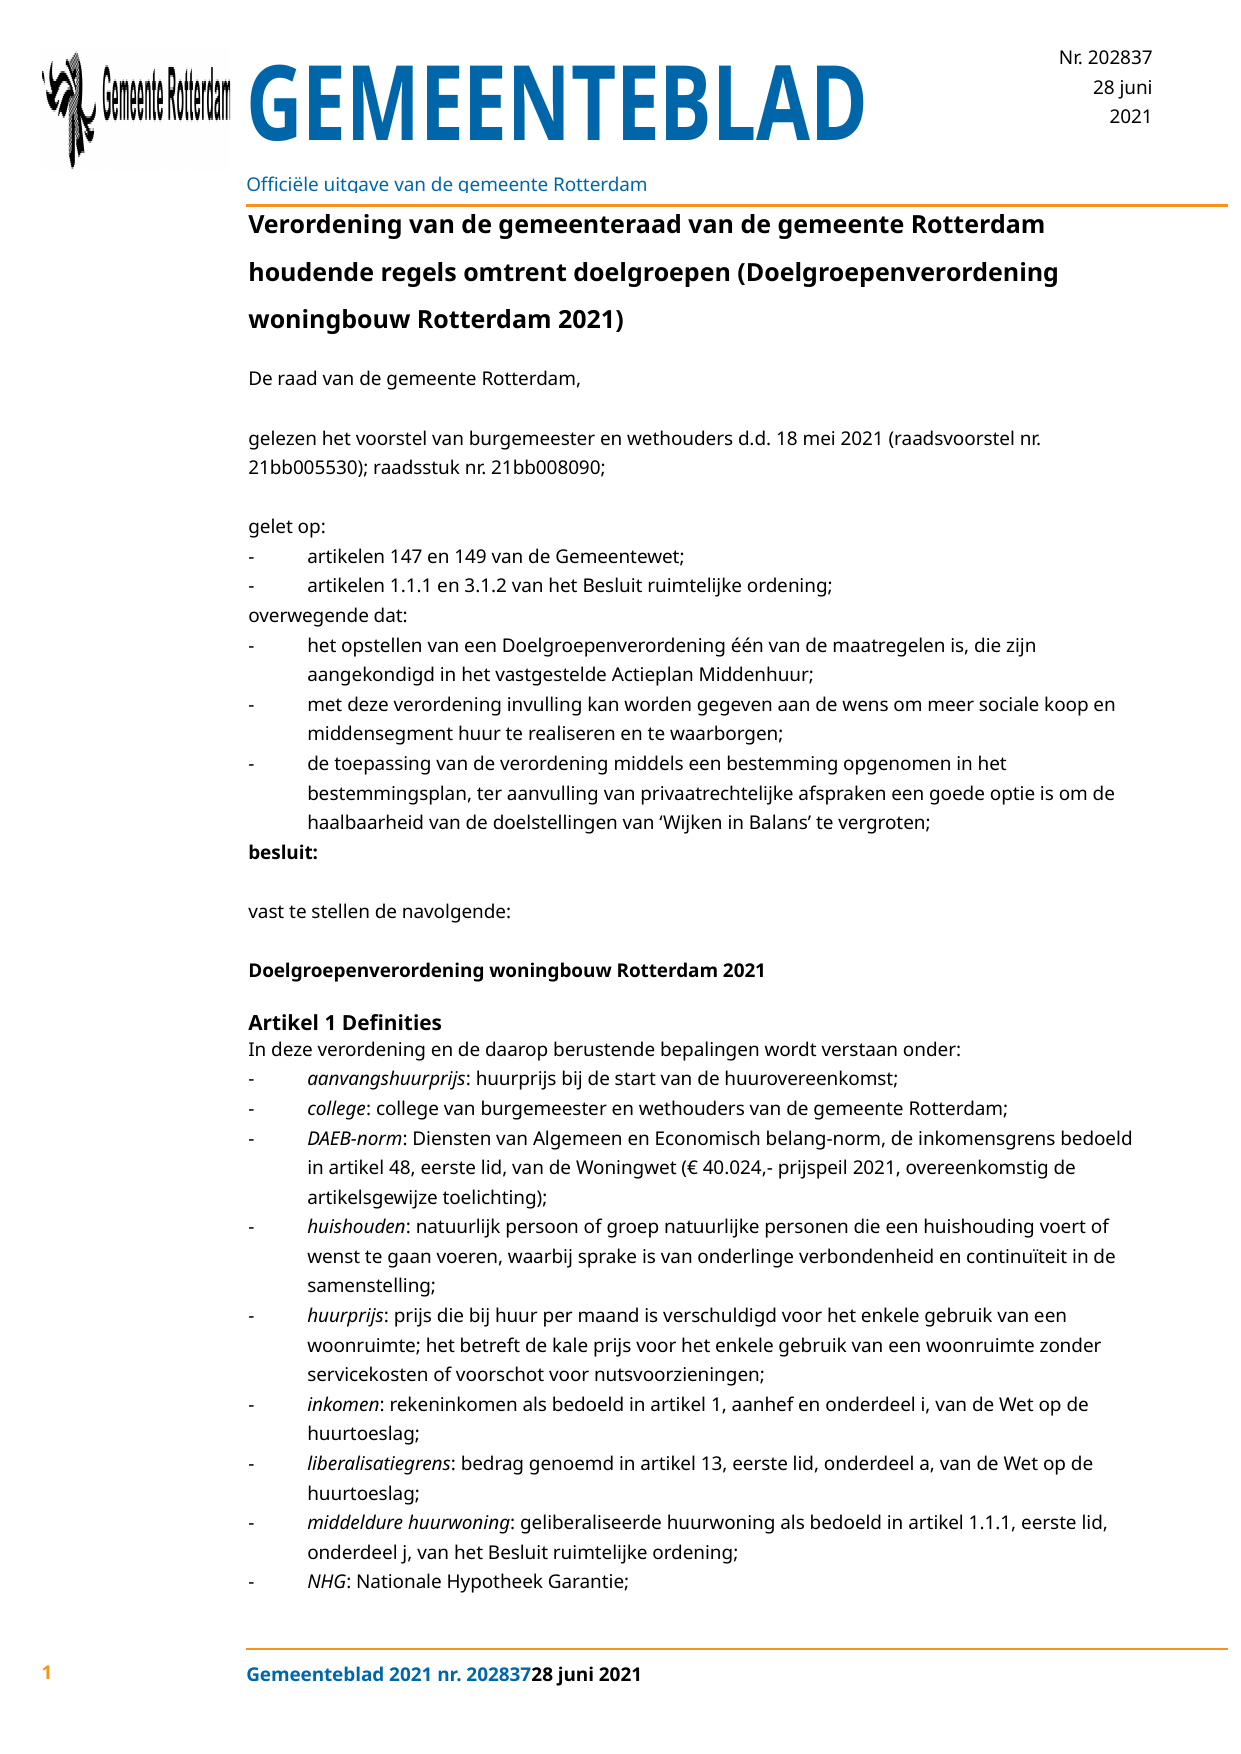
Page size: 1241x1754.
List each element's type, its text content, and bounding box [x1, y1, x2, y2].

list met deze verordening invulling kan worden gegeven aan de wens om meer sociale koop en middensegment huur te realiseren en te waarborgen; [248, 691, 1152, 746]
text Artikel 1 Definities [248, 1008, 1152, 1036]
list NHG: Nationale Hypotheek Garantie; [248, 1568, 1152, 1594]
list de toepassing van de verordening middels een bestemming opgenomen in het bestemmingsplan, ter aanvulling van privaatrechtelijke afspraken een goede optie is om de haalbaarheid van de doelstellingen van ‘Wijken in Balans’ te vergroten; [248, 750, 1152, 835]
list huurprijs: prijs die bij huur per maand is verschuldigd voor het enkele gebruik van een woonruimte; het betreft de kale prijs voor het enkele gebruik van een woonruimte zonder servicekosten of voorschot voor nutsvoorzieningen; [248, 1302, 1152, 1387]
list het opstellen van een Doelgroepenverordening één van de maatregelen is, die zijn aangekondigd in het vastgestelde Actieplan Middenhuur; [248, 632, 1152, 687]
text vast te stellen de navolgende: [248, 898, 1152, 924]
text gelet op: [248, 513, 1152, 539]
list middeldure huurwoning: geliberaliseerde huurwoning als bedoeld in artikel 1.1.1, eerste lid, onderdeel j, van het Besluit ruimtelijke ordening; [248, 1509, 1152, 1565]
text gelezen het voorstel van burgemeester en wethouders d.d. 18 mei 2021 (raadsvoorstel nr. 21bb005530); raadsstuk nr. 21bb008090; [248, 425, 1152, 480]
text besluit: [248, 839, 1152, 864]
list huishouden: natuurlijk persoon of groep natuurlijke personen die een huishouding voert of wenst te gaan voeren, waarbij sprake is van onderlinge verbondenheid en continuïteit in de samenstelling; [248, 1213, 1152, 1298]
list artikelen 147 en 149 van de Gemeentewet; [248, 543, 1152, 569]
list DAEB-norm: Diensten van Algemeen en Economisch belang-norm, de inkomensgrens bedoeld in artikel 48, eerste lid, van de Woningwet (€ 40.024,- prijspeil 2021, overeenkomstig de artikelsgewijze toelichting); [248, 1125, 1152, 1210]
list inkomen: rekeninkomen als bedoeld in artikel 1, aanhef en onderdeel i, van de Wet op de huurtoeslag; [248, 1391, 1152, 1446]
list liberalisatiegrens: bedrag genoemd in artikel 13, eerste lid, onderdeel a, van de Wet op de huurtoeslag; [248, 1450, 1152, 1506]
list aanvangshuurprijs: huurprijs bij de start van de huurovereenkomst; [248, 1066, 1152, 1091]
text In deze verordening en de daarop berustende bepalingen wordt verstaan onder: [248, 1036, 1152, 1062]
list college: college van burgemeester en wethouders van de gemeente Rotterdam; [248, 1095, 1152, 1121]
picture [41, 47, 231, 172]
text Doelgroepenverordening woningbouw Rotterdam 2021 [248, 957, 1152, 983]
list artikelen 1.1.1 en 3.1.2 van het Besluit ruimtelijke ordening; [248, 573, 1152, 598]
text Verordening van de gemeenteraad van de gemeente Rotterdam houdende regels omtrent doelgroepen (Doelgroepenverordening woningbouw Rotterdam 2021) [248, 207, 1152, 336]
text De raad van de gemeente Rotterdam, [248, 366, 1152, 391]
text overwegende dat: [248, 602, 1152, 628]
